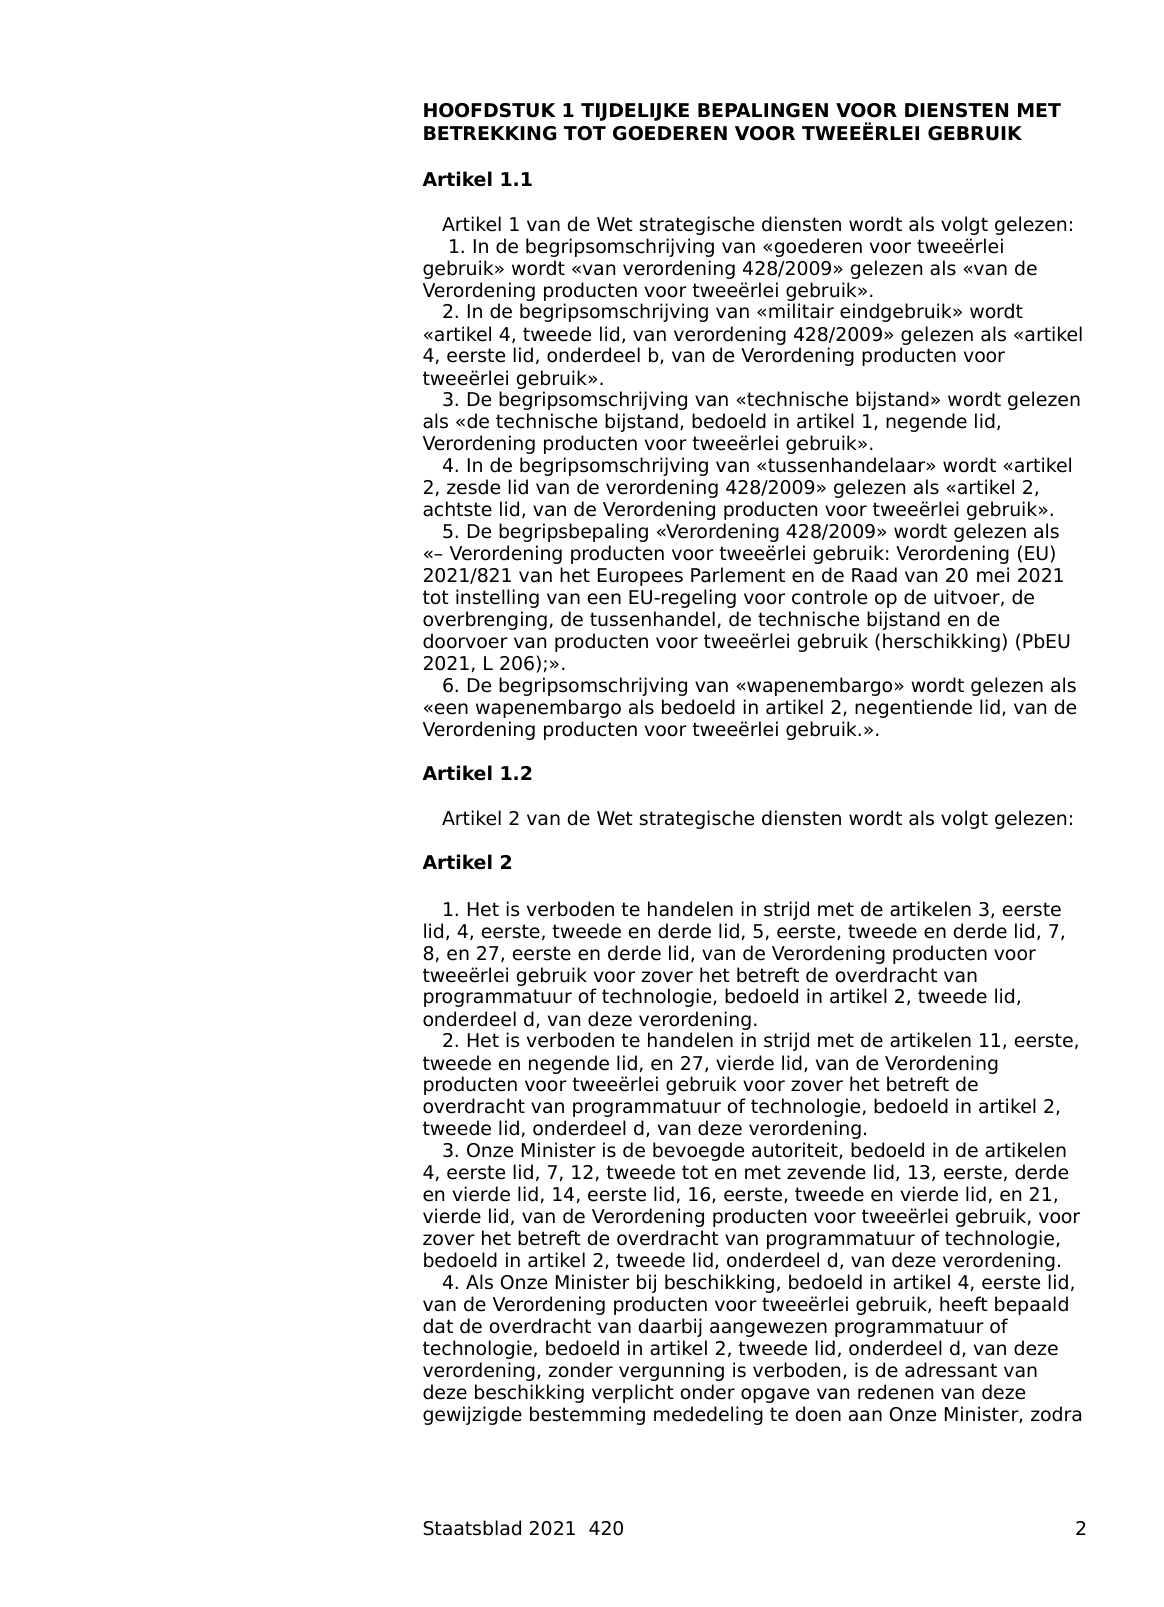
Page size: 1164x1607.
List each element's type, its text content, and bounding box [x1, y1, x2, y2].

text Artikel 2 van de Wet strategische diensten wordt als volgt gelezen: [422, 807, 1087, 829]
subtitle Artikel 2 [422, 852, 1087, 873]
text 6. De begripsomschrijving van «wapenembargo» wordt gelezen als «een wapenembargo als bedoeld in artikel 2, negentiende lid, van de Verordening producten voor tweeërlei gebruik.». [422, 675, 1087, 741]
text 4. Als Onze Minister bij beschikking, bedoeld in artikel 4, eerste lid, van de Verordening producten voor tweeërlei gebruik, heeft bepaald dat de overdracht van daarbij aangewezen programmatuur of technologie, bedoeld in artikel 2, tweede lid, onderdeel d, van deze verordening, zonder vergunning is verboden, is de adressant van deze beschikking verplicht onder opgave van redenen van deze gewijzigde bestemming mededeling te doen aan Onze Minister, zodra [422, 1272, 1087, 1426]
text 1. Het is verboden te handelen in strijd met de artikelen 3, eerste lid, 4, eerste, tweede en derde lid, 5, eerste, tweede en derde lid, 7, 8, en 27, eerste en derde lid, van de Verordening producten voor tweeërlei gebruik voor zover het betreft de overdracht van programmatuur of technologie, bedoeld in artikel 2, tweede lid, onderdeel d, van deze verordening. [422, 898, 1087, 1030]
text 2. In de begripsomschrijving van «militair eindgebruik» wordt «artikel 4, tweede lid, van verordening 428/2009» gelezen als «artikel 4, eerste lid, onderdeel b, van de Verordening producten voor tweeërlei gebruik». [422, 301, 1087, 389]
text 3. De begripsomschrijving van «technische bijstand» wordt gelezen als «de technische bijstand, bedoeld in artikel 1, negende lid, Verordening producten voor tweeërlei gebruik». [422, 389, 1087, 455]
text Artikel 1 van de Wet strategische diensten wordt als volgt gelezen: [422, 213, 1087, 236]
text 5. De begripsbepaling «Verordening 428/2009» wordt gelezen als «– Verordening producten voor tweeërlei gebruik: Verordening (EU) 2021/821 van het Europees Parlement en de Raad van 20 mei 2021 tot instelling van een EU-regeling voor controle op de uitvoer, de overbrenging, de tussenhandel, de technische bijstand en de doorvoer van producten voor tweeërlei gebruik (herschikking) (PbEU 2021, L 206);». [422, 521, 1087, 675]
text 4. In de begripsomschrijving van «tussenhandelaar» wordt «artikel 2, zesde lid van de verordening 428/2009» gelezen als «artikel 2, achtste lid, van de Verordening producten voor tweeërlei gebruik». [422, 455, 1087, 521]
text 2. Het is verboden te handelen in strijd met de artikelen 11, eerste, tweede en negende lid, en 27, vierde lid, van de Verordening producten voor tweeërlei gebruik voor zover het betreft de overdracht van programmatuur of technologie, bedoeld in artikel 2, tweede lid, onderdeel d, van deze verordening. [422, 1030, 1087, 1140]
subtitle Artikel 1.2 [422, 763, 1087, 785]
subtitle Artikel 1.1 [422, 169, 1087, 191]
text 1. In de begripsomschrijving van «goederen voor tweeërlei gebruik» wordt «van verordening 428/2009» gelezen als «van de Verordening producten voor tweeërlei gebruik». [422, 236, 1087, 301]
text 3. Onze Minister is de bevoegde autoriteit, bedoeld in de artikelen 4, eerste lid, 7, 12, tweede tot en met zevende lid, 13, eerste, derde en vierde lid, 14, eerste lid, 16, eerste, tweede en vierde lid, en 21, vierde lid, van de Verordening producten voor tweeërlei gebruik, voor zover het betreft de overdracht van programmatuur of technologie, bedoeld in artikel 2, tweede lid, onderdeel d, van deze verordening. [422, 1140, 1087, 1272]
subtitle HOOFDSTUK 1 TIJDELIJKE BEPALINGEN VOOR DIENSTEN MET BETREKKING TOT GOEDEREN VOOR TWEEËRLEI GEBRUIK [422, 100, 1087, 144]
